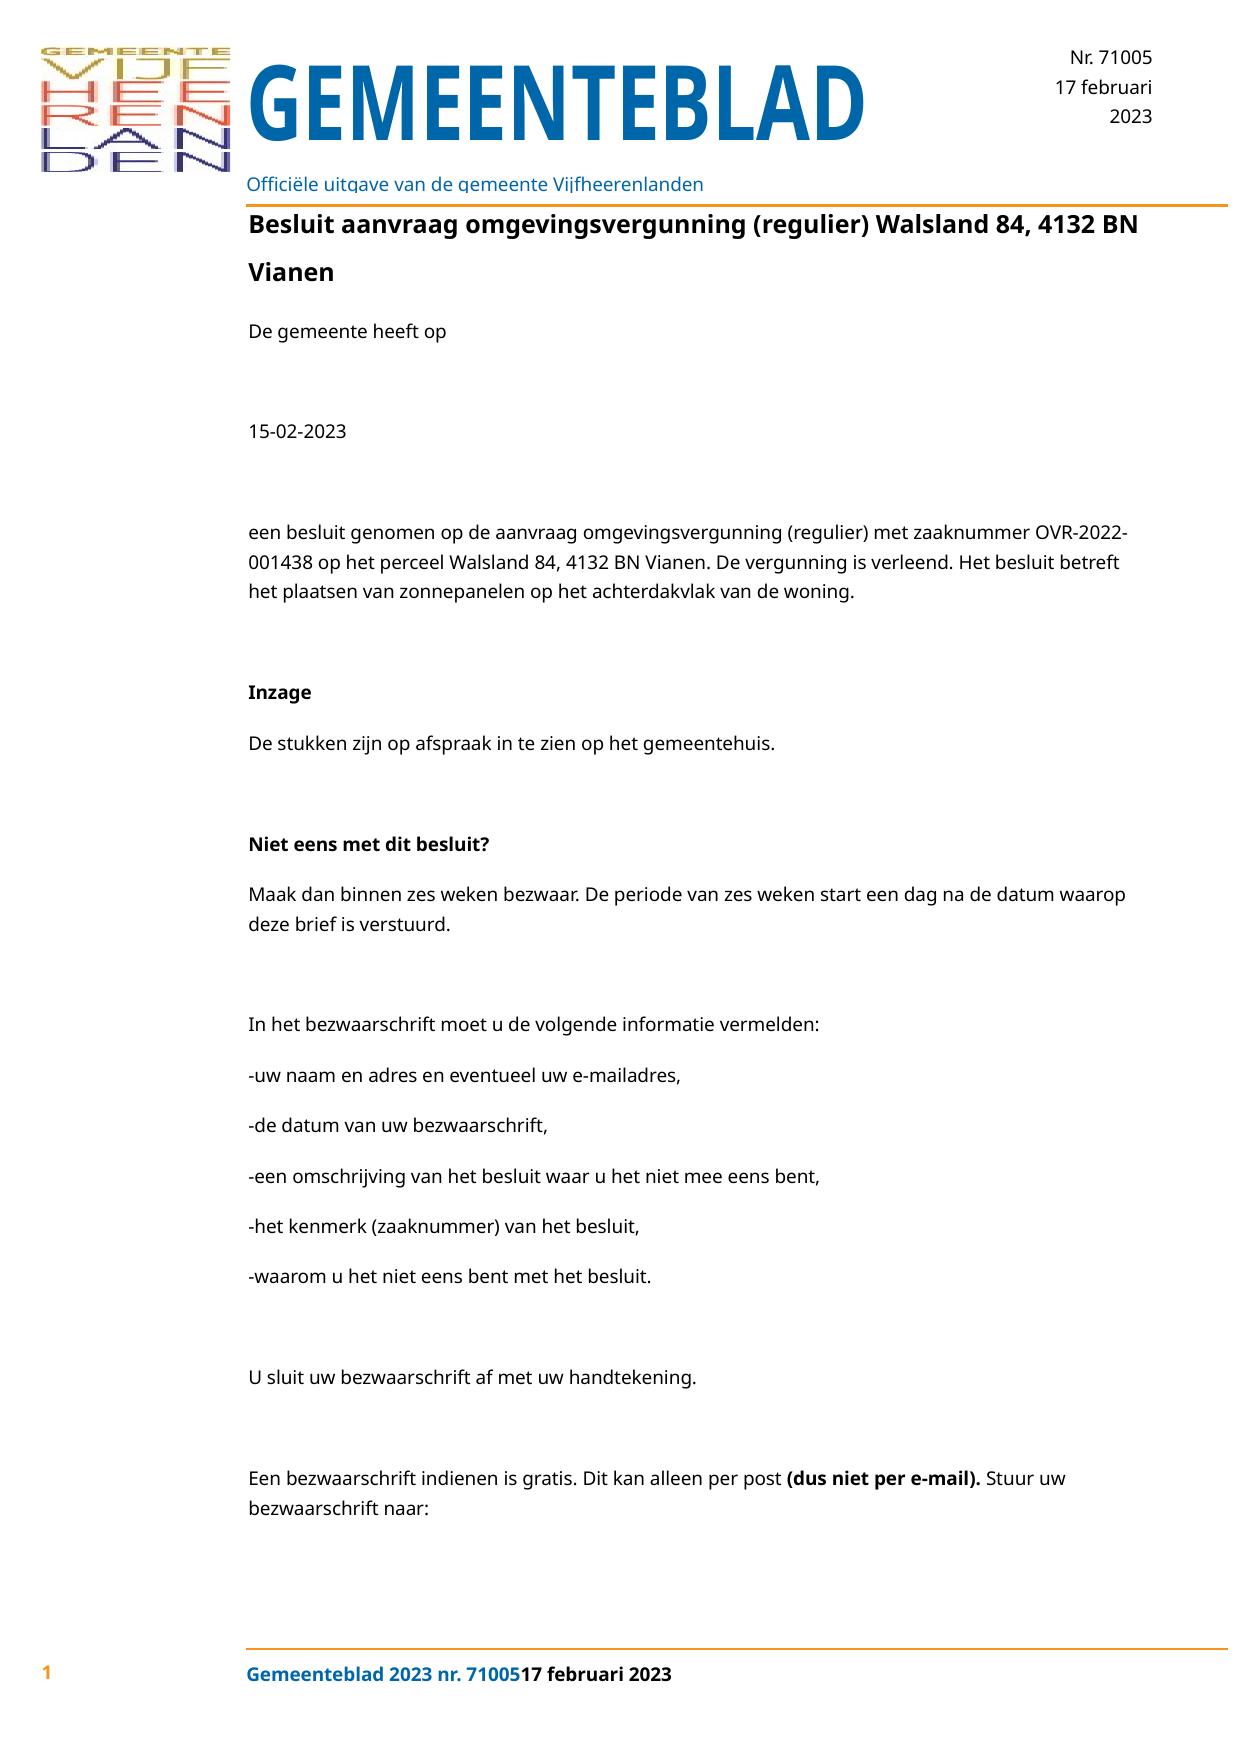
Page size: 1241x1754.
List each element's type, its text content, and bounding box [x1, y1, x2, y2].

text Besluit aanvraag omgevingsvergunning (regulier) Walsland 84, 4132 BN Vianen [248, 207, 1152, 288]
text -het kenmerk (zaaknummer) van het besluit, [248, 1213, 1152, 1239]
text -waarom u het niet eens bent met het besluit. [248, 1264, 1152, 1289]
text Maak dan binnen zes weken bezwaar. De periode van zes weken start een dag na de datum waarop deze brief is verstuurd. [248, 881, 1152, 937]
text een besluit genomen op de aanvraag omgevingsvergunning (regulier) met zaaknummer OVR-2022-001438 op het perceel Walsland 84, 4132 BN Vianen. De vergunning is verleend. Het besluit betreft het plaatsen van zonnepanelen op het achterdakvlak van de woning. [248, 519, 1152, 604]
text 15-02-2023 [248, 419, 1152, 444]
text -de datum van uw bezwaarschrift, [248, 1112, 1152, 1138]
text U sluit uw bezwaarschrift af met uw handtekening. [248, 1364, 1152, 1390]
text -een omschrijving van het besluit waar u het niet mee eens bent, [248, 1163, 1152, 1189]
text De stukken zijn op afspraak in te zien op het gemeentehuis. [248, 730, 1152, 756]
text Niet eens met dit besluit? [248, 831, 1152, 857]
text -uw naam en adres en eventueel uw e-mailadres, [248, 1062, 1152, 1088]
text In het bezwaarschrift moet u de volgende informatie vermelden: [248, 1012, 1152, 1037]
text Een bezwaarschrift indienen is gratis. Dit kan alleen per post (dus niet per e-mail). Stuur uw bezwaarschrift naar: [248, 1465, 1152, 1521]
text De gemeente heeft op [248, 318, 1152, 344]
picture [41, 47, 231, 172]
text Inzage [248, 679, 1152, 705]
